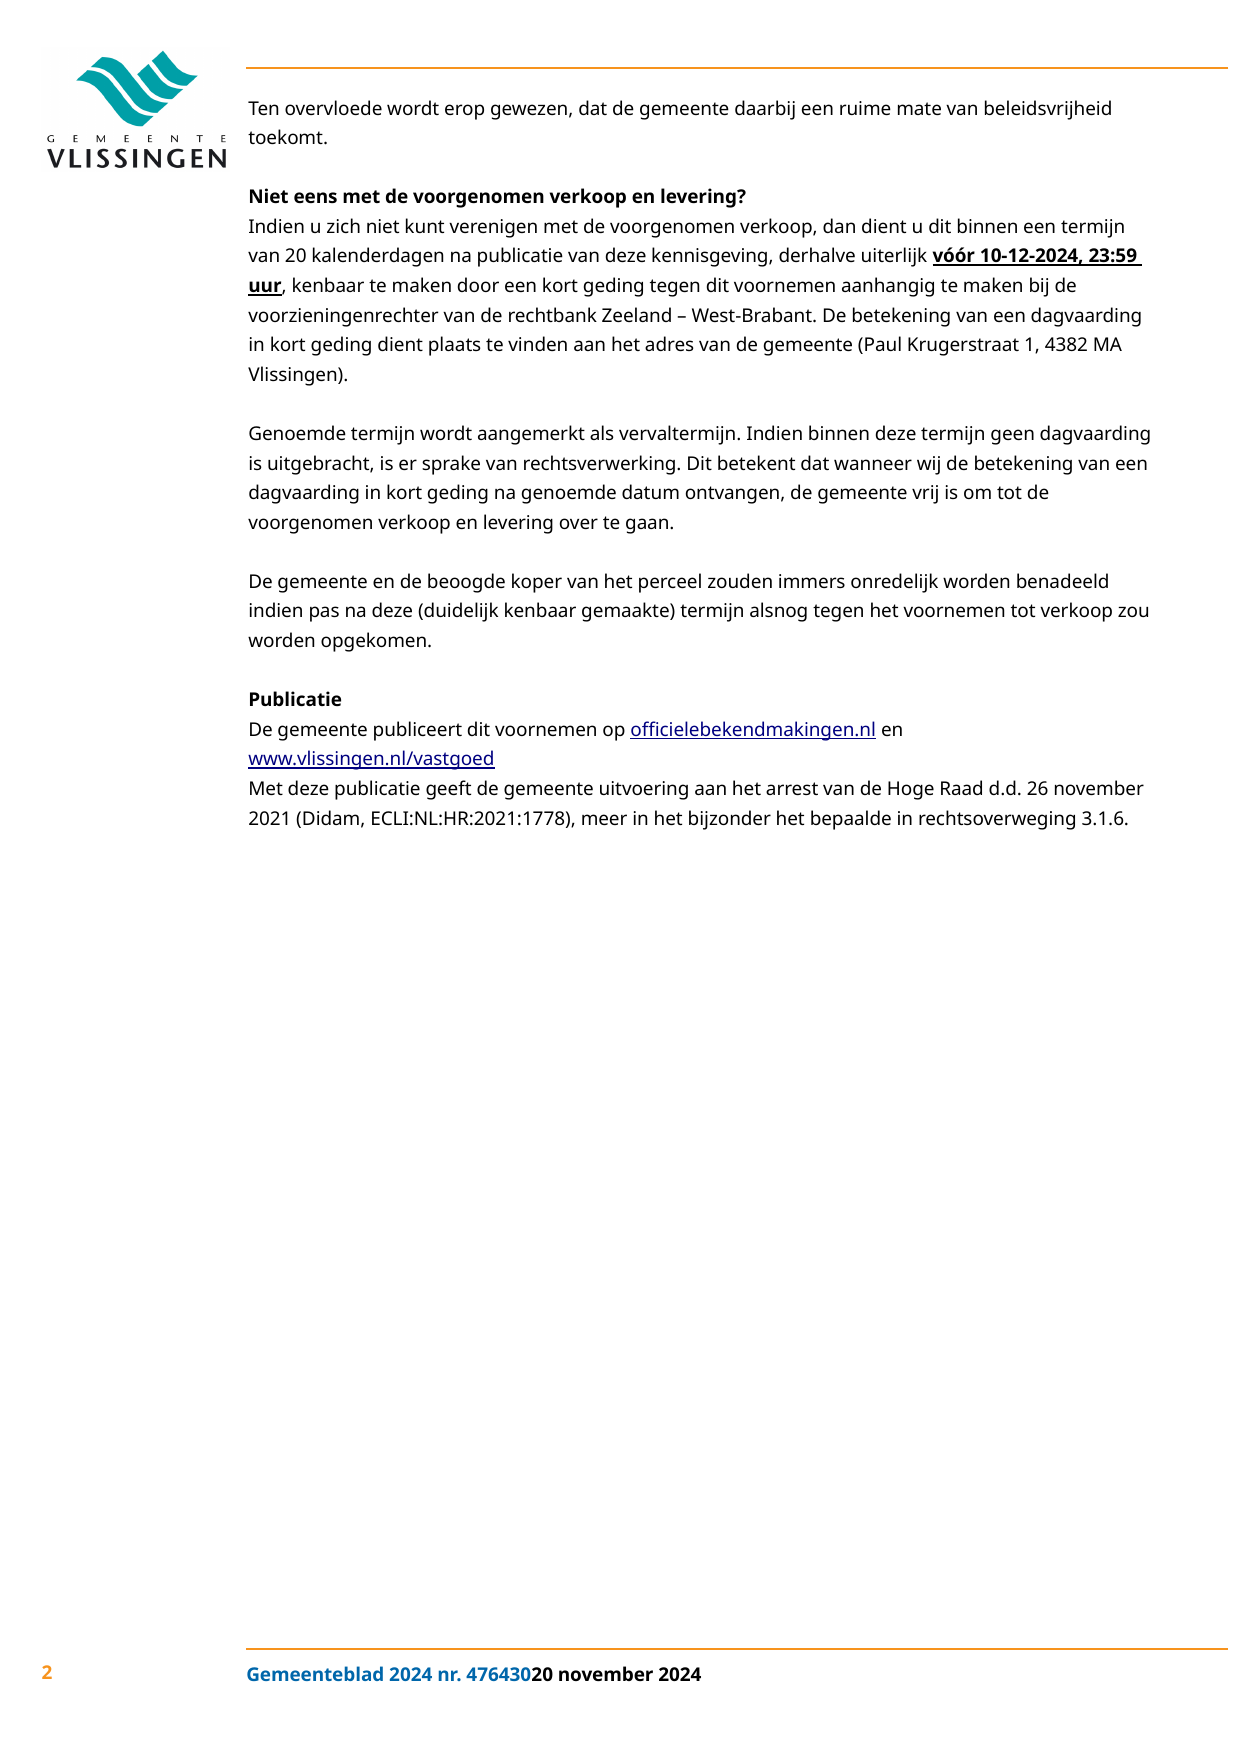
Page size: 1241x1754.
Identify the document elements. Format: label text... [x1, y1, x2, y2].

text Ten overvloede wordt erop gewezen, dat de gemeente daarbij een ruime mate van beleidsvrijheid toekomt. [248, 95, 1152, 150]
text Met deze publicatie geeft de gemeente uitvoering aan het arrest van de Hoge Raad d.d. 26 november 2021 (Didam, ECLI:NL:HR:2021:1778), meer in het bijzonder het bepaalde in rechtsoverweging 3.1.6. [248, 775, 1152, 831]
text De gemeente publiceert dit voornemen op officielebekendmakingen.nl en www.vlissingen.nl/vastgoed [248, 716, 1152, 771]
text Niet eens met de voorgenomen verkoop en levering? [248, 183, 1152, 209]
text Publicatie [248, 686, 1152, 712]
text De gemeente en de beoogde koper van het perceel zouden immers onredelijk worden benadeeld indien pas na deze (duidelijk kenbaar gemaakte) termijn alsnog tegen het voornemen tot verkoop zou worden opgekomen. [248, 568, 1152, 653]
text Indien u zich niet kunt verenigen met de voorgenomen verkoop, dan dient u dit binnen een termijn van 20 kalenderdagen na publicatie van deze kennisgeving, derhalve uiterlijk vóór 10-12-2024, 23:59 uur, kenbaar te maken door een kort geding tegen dit voornemen aanhangig te maken bij de voorzieningenrechter van de rechtbank Zeeland – West-Brabant. De betekening van een dagvaarding in kort geding dient plaats te vinden aan het adres van de gemeente (Paul Krugerstraat 1, 4382 MA Vlissingen). [248, 213, 1152, 387]
picture [41, 47, 231, 172]
text Genoemde termijn wordt aangemerkt als vervaltermijn. Indien binnen deze termijn geen dagvaarding is uitgebracht, is er sprake van rechtsverwerking. Dit betekent dat wanneer wij de betekening van een dagvaarding in kort geding na genoemde datum ontvangen, de gemeente vrij is om tot de voorgenomen verkoop en levering over te gaan. [248, 420, 1152, 535]
